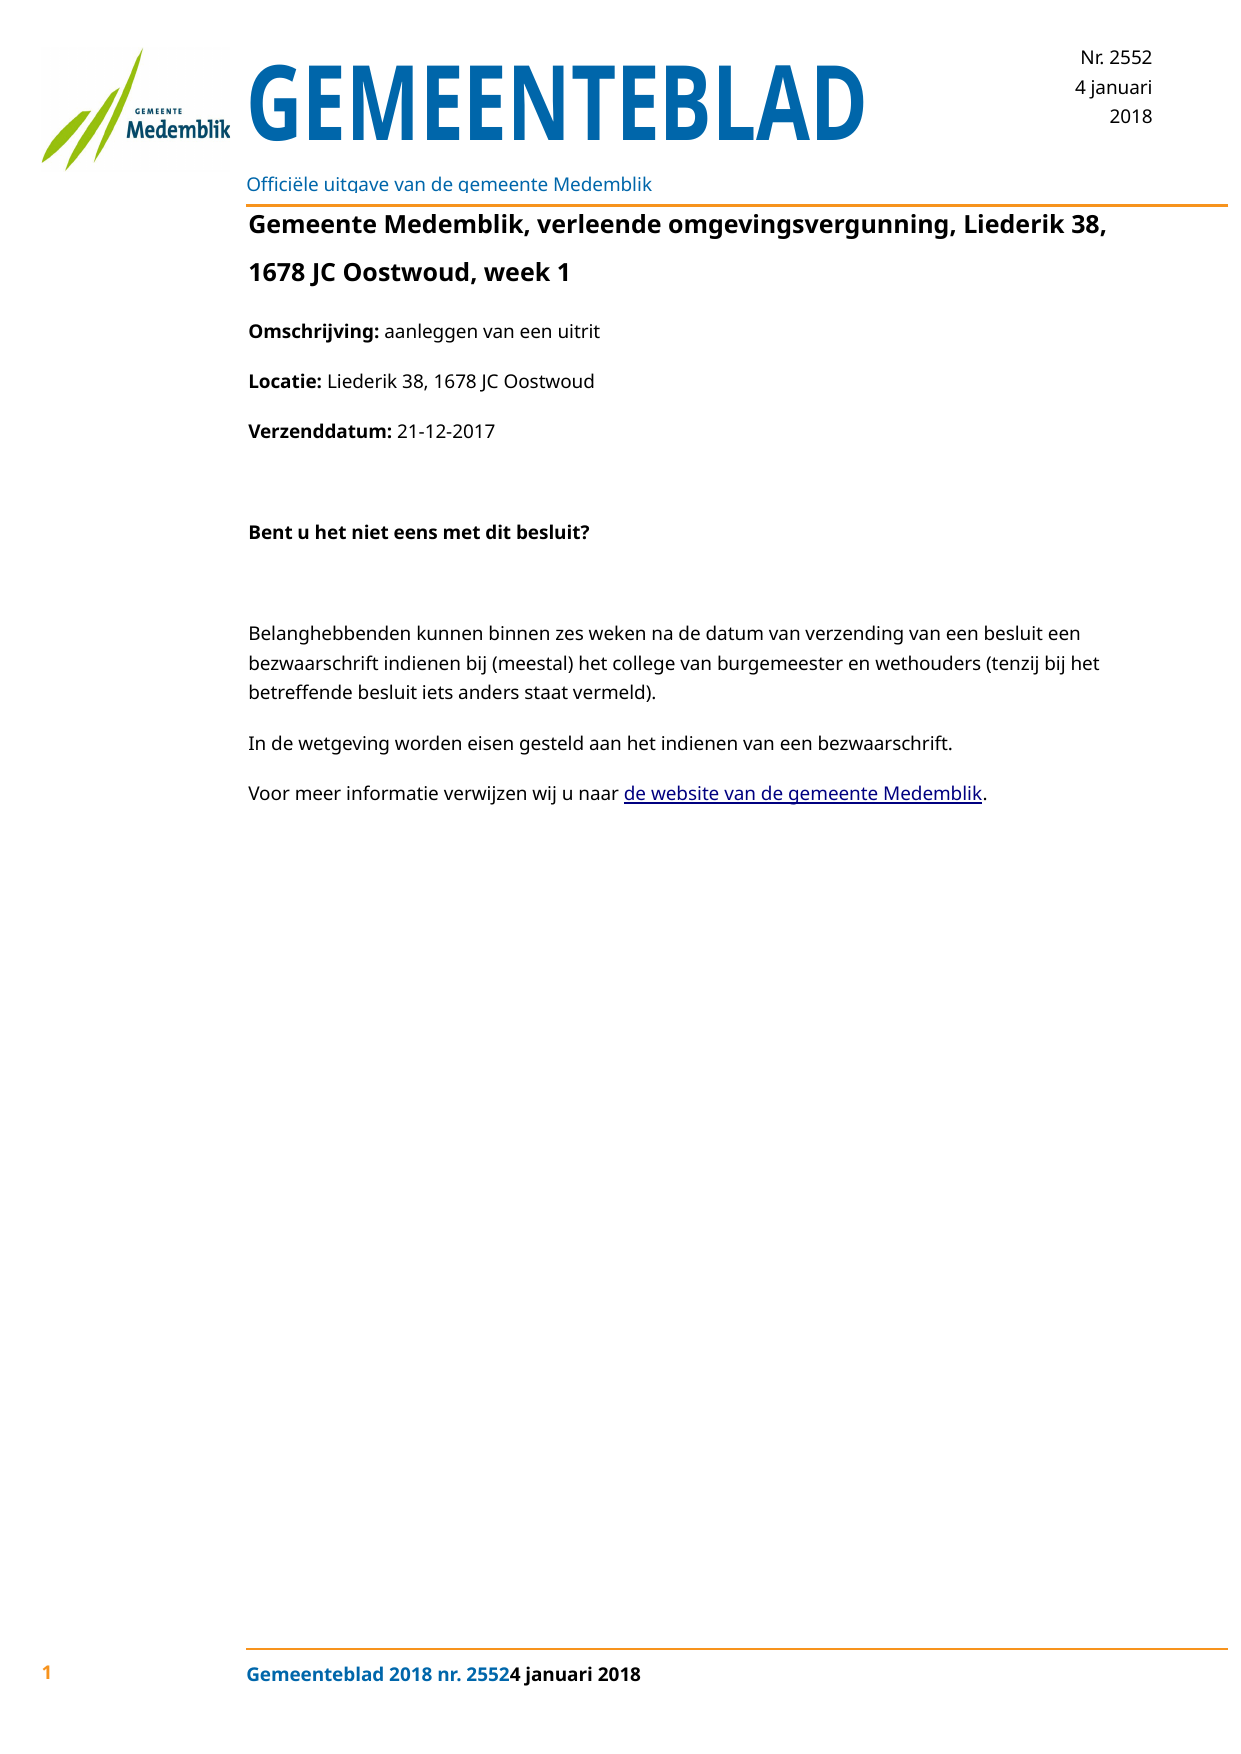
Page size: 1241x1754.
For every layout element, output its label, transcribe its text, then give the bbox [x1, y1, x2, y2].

picture [41, 47, 231, 172]
text Locatie: Liederik 38, 1678 JC Oostwoud [248, 368, 1152, 394]
text Bent u het niet eens met dit besluit? [248, 519, 1152, 545]
text Verzenddatum: 21-12-2017 [248, 419, 1152, 444]
text Gemeente Medemblik, verleende omgevingsvergunning, Liederik 38, 1678 JC Oostwoud, week 1 [248, 207, 1152, 288]
text Belanghebbenden kunnen binnen zes weken na de datum van verzending van een besluit een bezwaarschrift indienen bij (meestal) het college van burgemeester en wethouders (tenzij bij het betreffende besluit iets anders staat vermeld). [248, 620, 1152, 705]
text Omschrijving: aanleggen van een uitrit [248, 318, 1152, 344]
text In de wetgeving worden eisen gesteld aan het indienen van een bezwaarschrift. [248, 730, 1152, 756]
text Voor meer informatie verwijzen wij u naar de website van de gemeente Medemblik. [248, 780, 1152, 806]
